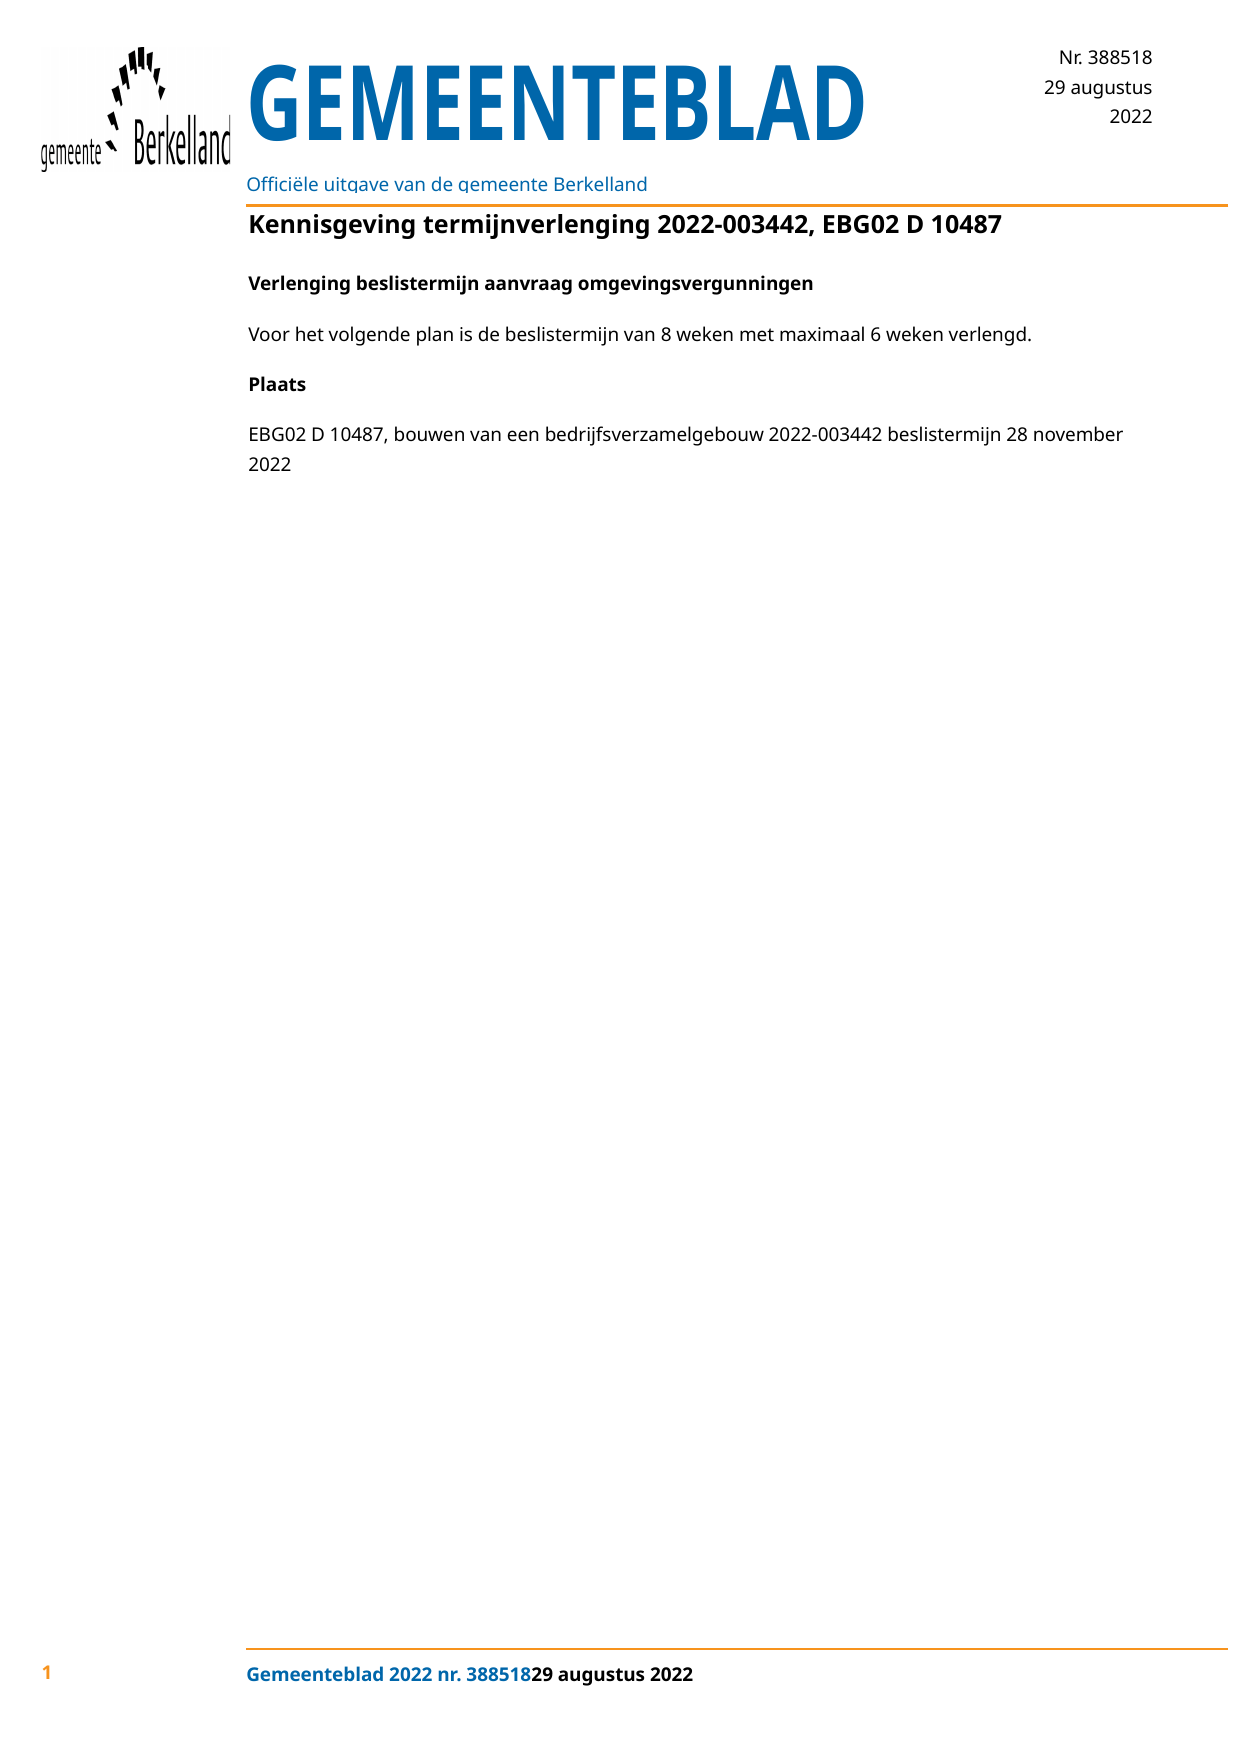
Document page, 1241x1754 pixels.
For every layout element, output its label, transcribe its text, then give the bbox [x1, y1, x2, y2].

text Kennisgeving termijnverlenging 2022-003442, EBG02 D 10487 [248, 207, 1152, 241]
text Voor het volgende plan is de beslistermijn van 8 weken met maximaal 6 weken verlengd. [248, 321, 1152, 346]
text Plaats [248, 371, 1152, 397]
text Verlenging beslistermijn aanvraag omgevingsvergunningen [248, 270, 1152, 296]
text EBG02 D 10487, bouwen van een bedrijfsverzamelgebouw 2022-003442 beslistermijn 28 november 2022 [248, 422, 1152, 477]
picture [41, 47, 231, 172]
